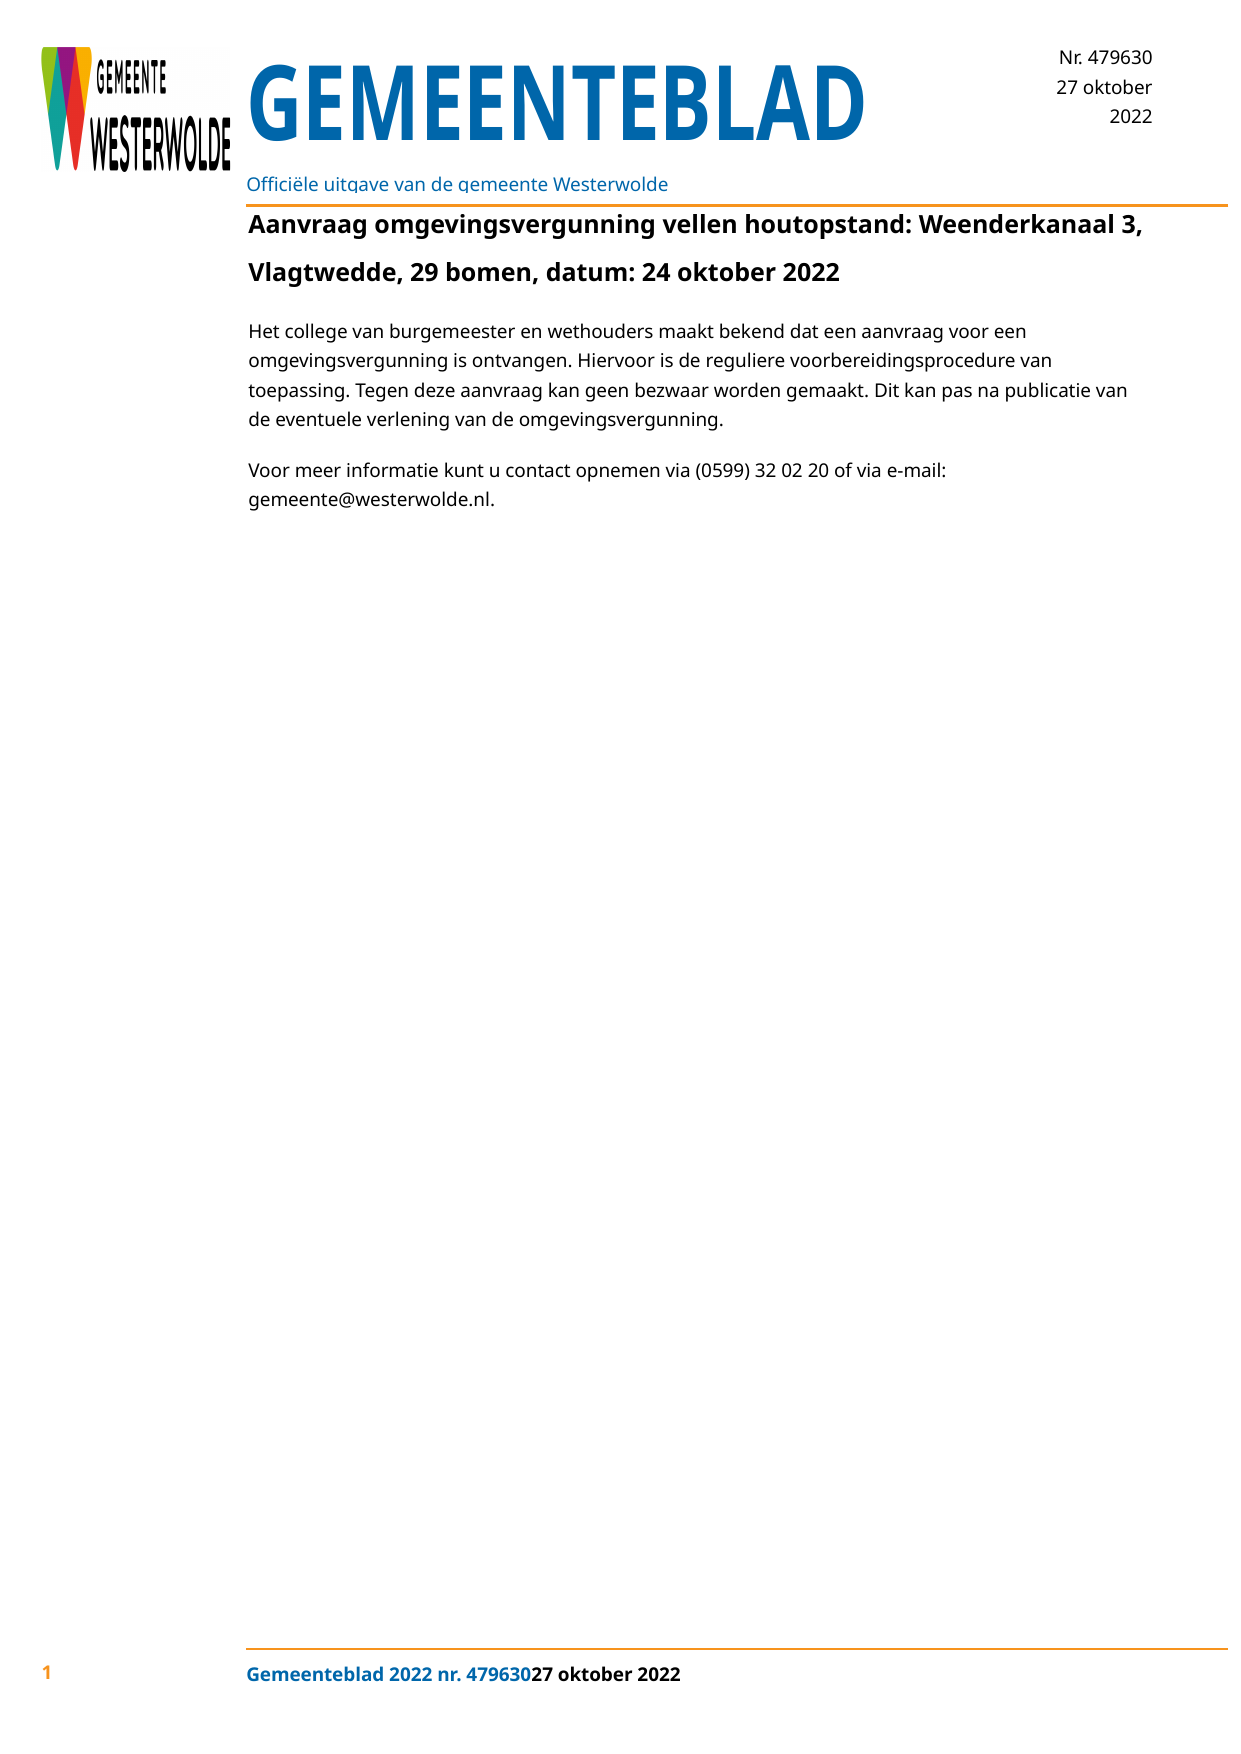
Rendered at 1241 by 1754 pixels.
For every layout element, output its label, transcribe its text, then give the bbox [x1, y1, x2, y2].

text Voor meer informatie kunt u contact opnemen via (0599) 32 02 20 of via e-mail: gemeente@westerwolde.nl. [248, 457, 1152, 512]
text Aanvraag omgevingsvergunning vellen houtopstand: Weenderkanaal 3, Vlagtwedde, 29 bomen, datum: 24 oktober 2022 [248, 207, 1152, 288]
picture [41, 47, 231, 172]
text Het college van burgemeester en wethouders maakt bekend dat een aanvraag voor een omgevingsvergunning is ontvangen. Hiervoor is de reguliere voorbereidingsprocedure van toepassing. Tegen deze aanvraag kan geen bezwaar worden gemaakt. Dit kan pas na publicatie van de eventuele verlening van de omgevingsvergunning. [248, 318, 1152, 432]
